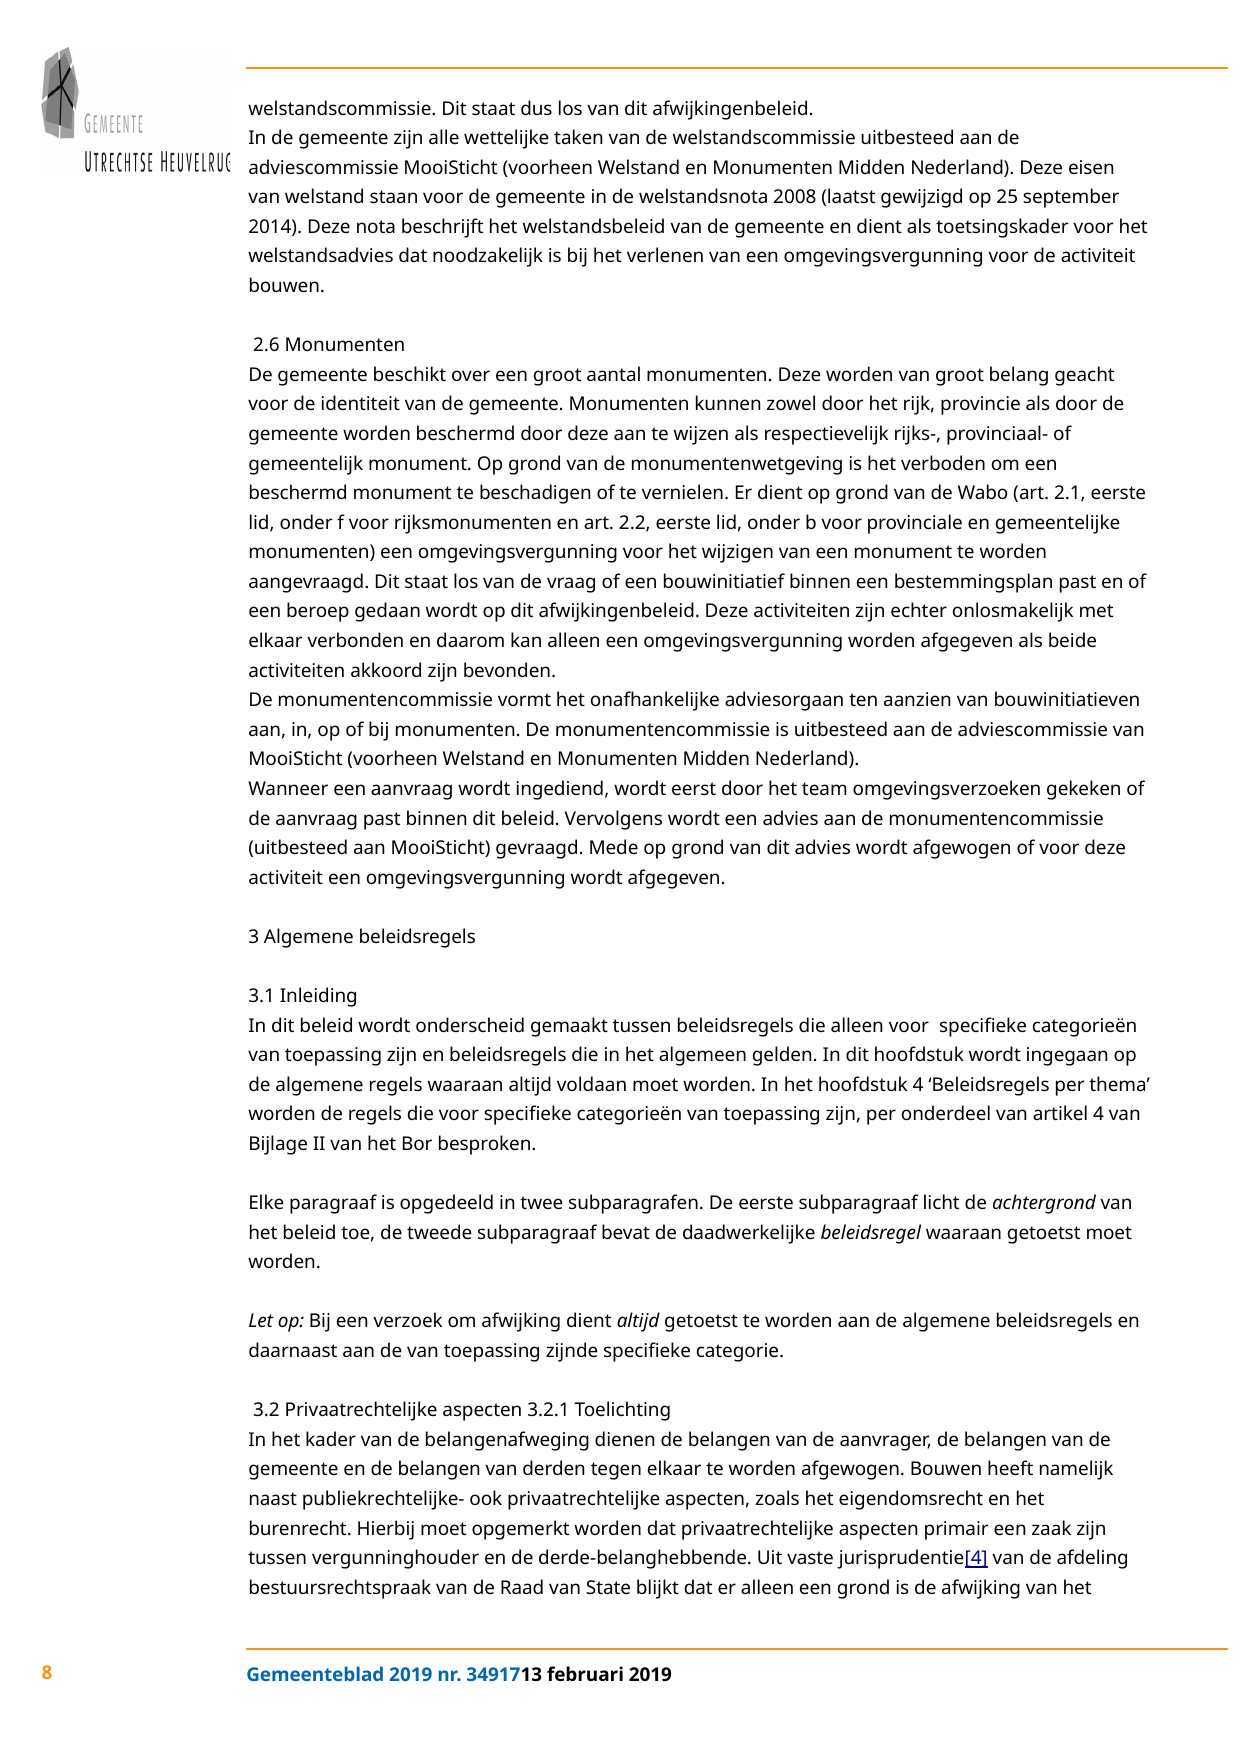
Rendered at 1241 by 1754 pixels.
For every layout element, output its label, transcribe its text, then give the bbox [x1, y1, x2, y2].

text In dit beleid wordt onderscheid gemaakt tussen beleidsregels die alleen voor specifieke categorieën van toepassing zijn en beleidsregels die in het algemeen gelden. In dit hoofdstuk wordt ingegaan op de algemene regels waaraan altijd voldaan moet worden. In het hoofdstuk 4 ‘Beleidsregels per thema’ worden de regels die voor specifieke categorieën van toepassing zijn, per onderdeel van artikel 4 van Bijlage II van het Bor besproken. [248, 1012, 1152, 1156]
text welstandscommissie. Dit staat dus los van dit afwijkingenbeleid. [248, 95, 1152, 121]
text 3.1 Inleiding [248, 982, 1152, 1008]
text 3 Algemene beleidsregels [248, 923, 1152, 949]
text Wanneer een aanvraag wordt ingediend, wordt eerst door het team omgevingsverzoeken gekeken of de aanvraag past binnen dit beleid. Vervolgens wordt een advies aan de monumentencommissie (uitbesteed aan MooiSticht) gevraagd. Mede op grond van dit advies wordt afgewogen of voor deze activiteit een omgevingsvergunning wordt afgegeven. [248, 775, 1152, 890]
text 2.6 Monumenten [248, 331, 1152, 357]
text 3.2 Privaatrechtelijke aspecten 3.2.1 Toelichting [248, 1396, 1152, 1422]
text Let op: Bij een verzoek om afwijking dient altijd getoetst te worden aan de algemene beleidsregels en daarnaast aan de van toepassing zijnde specifieke categorie. [248, 1308, 1152, 1363]
text De monumentencommissie vormt het onafhankelijke adviesorgaan ten aanzien van bouwinitiatieven aan, in, op of bij monumenten. De monumentencommissie is uitbesteed aan de adviescommissie van MooiSticht (voorheen Welstand en Monumenten Midden Nederland). [248, 686, 1152, 771]
text In het kader van de belangenafweging dienen de belangen van de aanvrager, de belangen van de gemeente en de belangen van derden tegen elkaar te worden afgewogen. Bouwen heeft namelijk naast publiekrechtelijke- ook privaatrechtelijke aspecten, zoals het eigendomsrecht en het burenrecht. Hierbij moet opgemerkt worden dat privaatrechtelijke aspecten primair een zaak zijn tussen vergunninghouder en de derde-belanghebbende. Uit vaste jurisprudentie[4] van de afdeling bestuursrechtspraak van de Raad van State blijkt dat er alleen een grond is de afwijking van het [248, 1426, 1152, 1600]
picture [41, 47, 231, 172]
text Elke paragraaf is opgedeeld in twee subparagrafen. De eerste subparagraaf licht de achtergrond van het beleid toe, de tweede subparagraaf bevat de daadwerkelijke beleidsregel waaraan getoetst moet worden. [248, 1189, 1152, 1274]
text In de gemeente zijn alle wettelijke taken van de welstandscommissie uitbesteed aan de adviescommissie MooiSticht (voorheen Welstand en Monumenten Midden Nederland). Deze eisen van welstand staan voor de gemeente in de welstandsnota 2008 (laatst gewijzigd op 25 september 2014). Deze nota beschrijft het welstandsbeleid van de gemeente en dient als toetsingskader voor het welstandsadvies dat noodzakelijk is bij het verlenen van een omgevingsvergunning voor de activiteit bouwen. [248, 124, 1152, 298]
text De gemeente beschikt over een groot aantal monumenten. Deze worden van groot belang geacht voor de identiteit van de gemeente. Monumenten kunnen zowel door het rijk, provincie als door de gemeente worden beschermd door deze aan te wijzen als respectievelijk rijks-, provinciaal- of gemeentelijk monument. Op grond van de monumentenwetgeving is het verboden om een beschermd monument te beschadigen of te vernielen. Er dient op grond van de Wabo (art. 2.1, eerste lid, onder f voor rijksmonumenten en art. 2.2, eerste lid, onder b voor provinciale en gemeentelijke monumenten) een omgevingsvergunning voor het wijzigen van een monument te worden aangevraagd. Dit staat los van de vraag of een bouwinitiatief binnen een bestemmingsplan past en of een beroep gedaan wordt op dit afwijkingenbeleid. Deze activiteiten zijn echter onlosmakelijk met elkaar verbonden en daarom kan alleen een omgevingsvergunning worden afgegeven als beide activiteiten akkoord zijn bevonden. [248, 361, 1152, 683]
